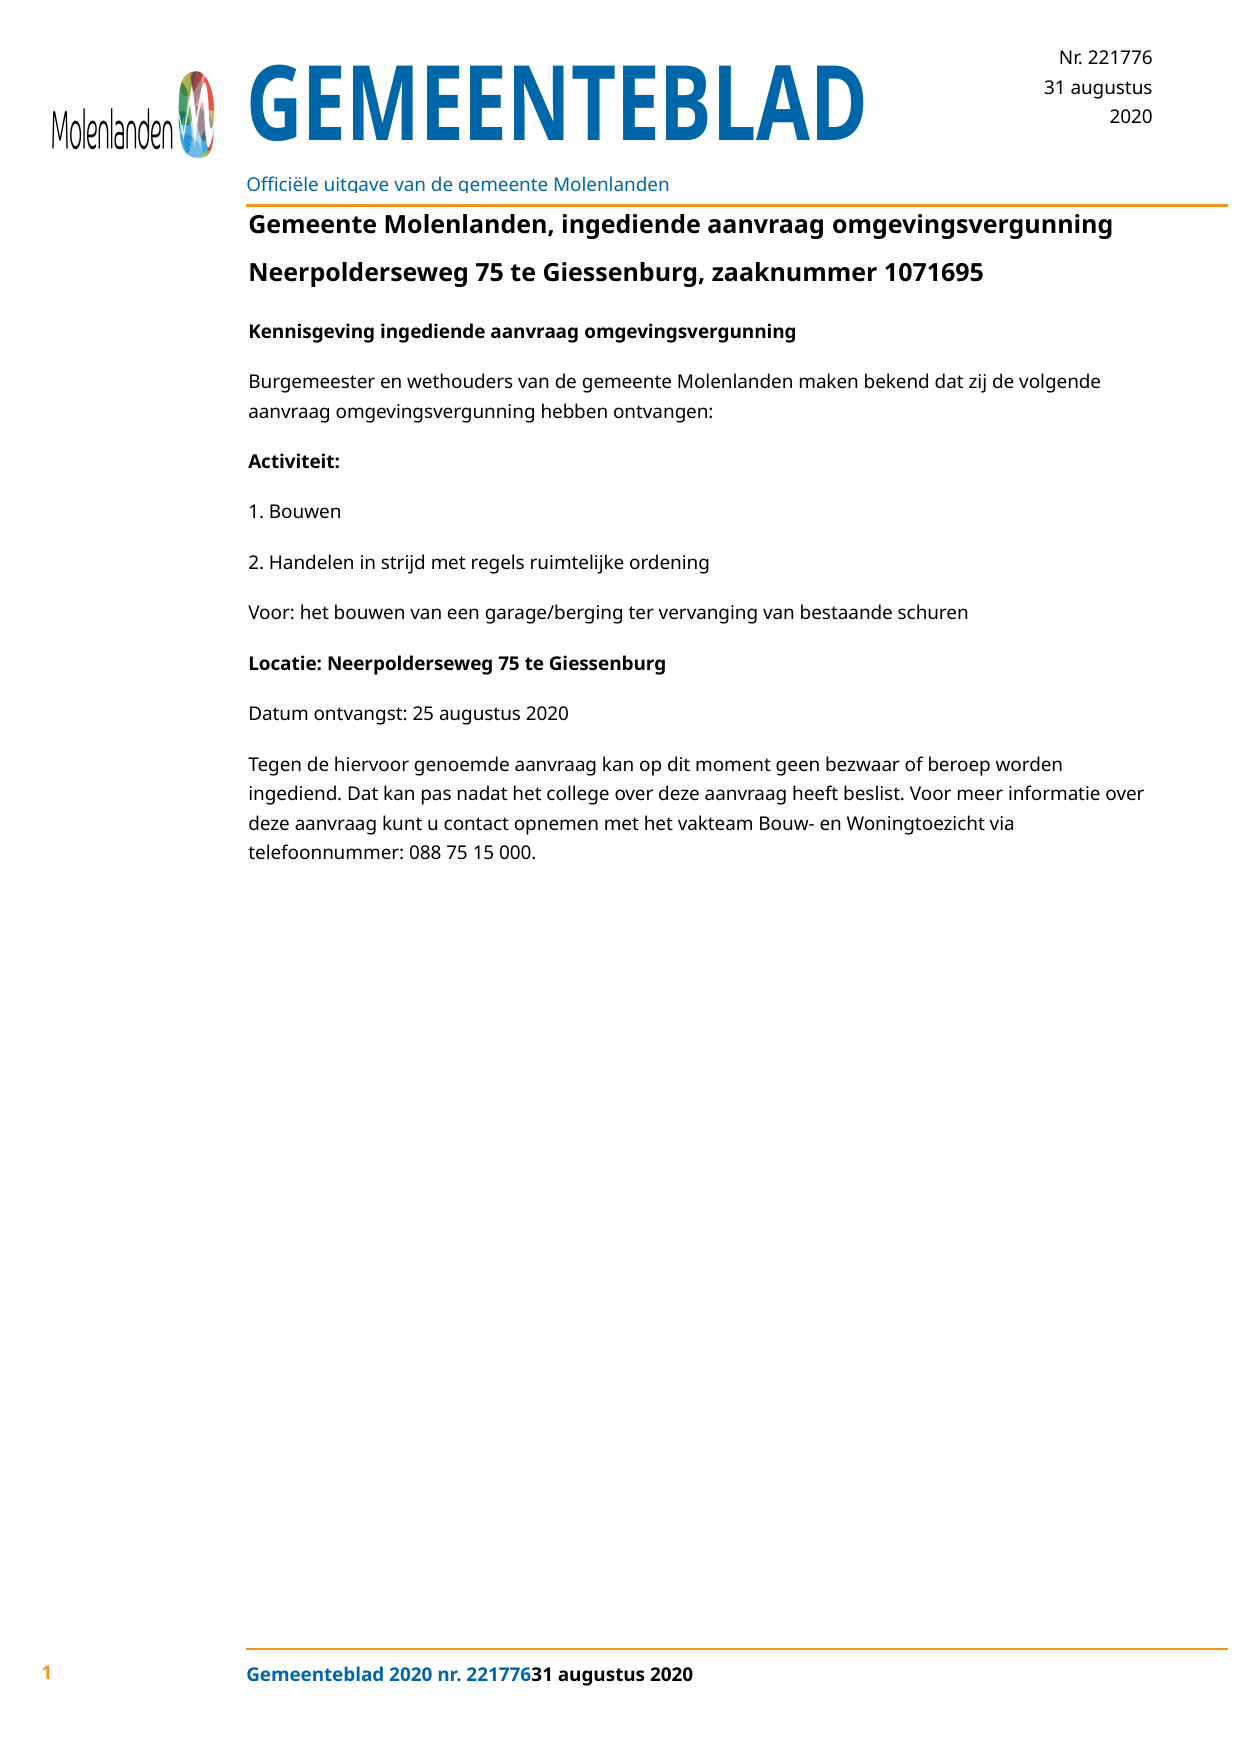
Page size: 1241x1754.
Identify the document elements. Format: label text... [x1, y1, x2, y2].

text Activiteit: [248, 448, 1152, 474]
text Tegen de hiervoor genoemde aanvraag kan op dit moment geen bezwaar of beroep worden ingediend. Dat kan pas nadat het college over deze aanvraag heeft beslist. Voor meer informatie over deze aanvraag kunt u contact opnemen met het vakteam Bouw- en Woningtoezicht via telefoonnummer: 088 75 15 000. [248, 751, 1152, 865]
text Burgemeester en wethouders van de gemeente Molenlanden maken bekend dat zij de volgende aanvraag omgevingsvergunning hebben ontvangen: [248, 368, 1152, 424]
text Kennisgeving ingediende aanvraag omgevingsvergunning [248, 318, 1152, 344]
picture [41, 47, 231, 172]
text 2. Handelen in strijd met regels ruimtelijke ordening [248, 549, 1152, 575]
text 1. Bouwen [248, 499, 1152, 524]
text Gemeente Molenlanden, ingediende aanvraag omgevingsvergunning Neerpolderseweg 75 te Giessenburg, zaaknummer 1071695 [248, 207, 1152, 288]
text Datum ontvangst: 25 augustus 2020 [248, 700, 1152, 726]
text Locatie: Neerpolderseweg 75 te Giessenburg [248, 650, 1152, 676]
text Voor: het bouwen van een garage/berging ter vervanging van bestaande schuren [248, 599, 1152, 625]
